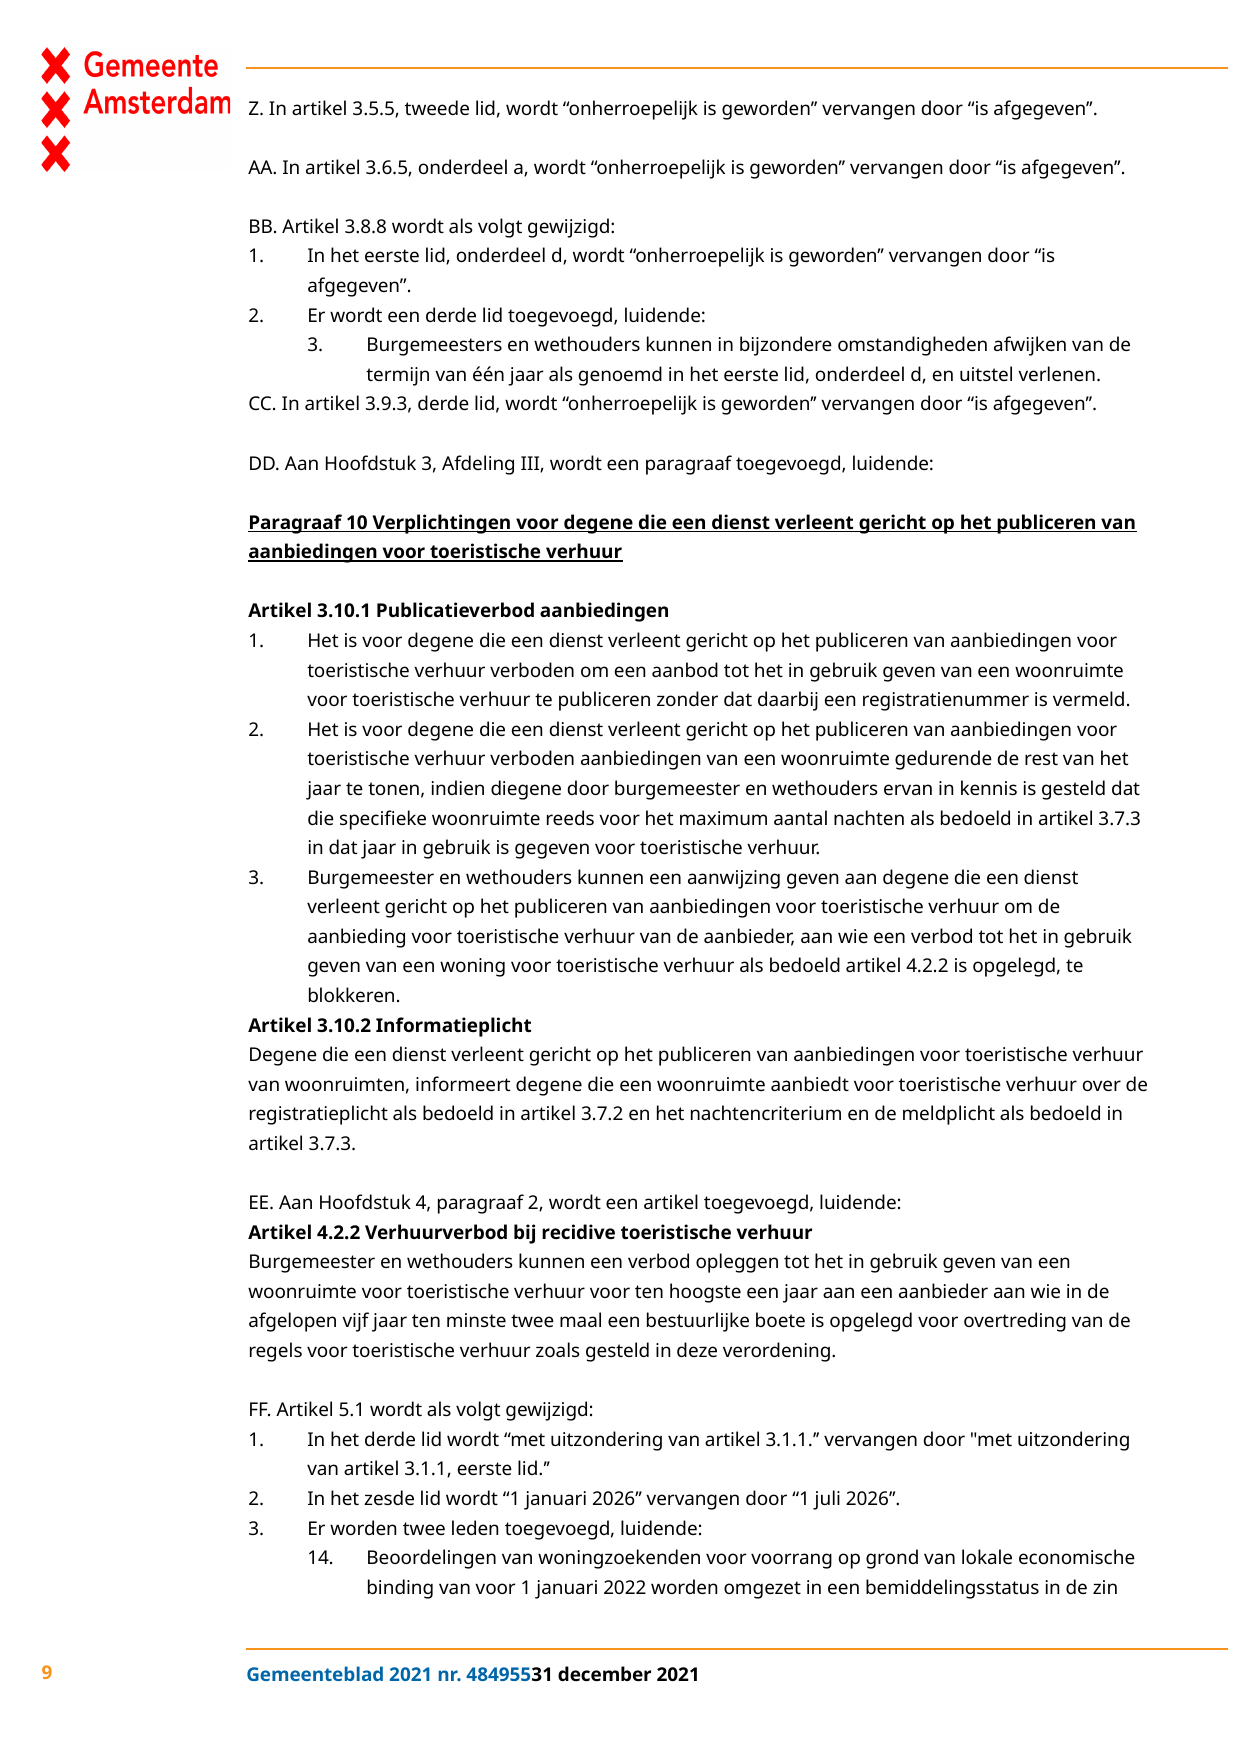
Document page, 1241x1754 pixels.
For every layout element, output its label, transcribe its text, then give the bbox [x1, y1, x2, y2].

list Er worden twee leden toegevoegd, luidende: [248, 1515, 1152, 1541]
text CC. In artikel 3.9.3, derde lid, wordt “onherroepelijk is geworden’’ vervangen door “is afgegeven’’. [248, 391, 1152, 416]
list In het zesde lid wordt “1 januari 2026’’ vervangen door “1 juli 2026’’. [248, 1485, 1152, 1511]
text Degene die een dienst verleent gericht op het publiceren van aanbiedingen voor toeristische verhuur van woonruimten, informeert degene die een woonruimte aanbiedt voor toeristische verhuur over de registratieplicht als bedoeld in artikel 3.7.2 en het nachtencriterium en de meldplicht als bedoeld in artikel 3.7.3. [248, 1041, 1152, 1156]
list In het eerste lid, onderdeel d, wordt “onherroepelijk is geworden’’ vervangen door “is afgegeven’’. [248, 243, 1152, 298]
list Burgemeester en wethouders kunnen een aanwijzing geven aan degene die een dienst verleent gericht op het publiceren van aanbiedingen voor toeristische verhuur om de aanbieding voor toeristische verhuur van de aanbieder, aan wie een verbod tot het in gebruik geven van een woning voor toeristische verhuur als bedoeld artikel 4.2.2 is opgelegd, te blokkeren. [248, 864, 1152, 1008]
list In het derde lid wordt “met uitzondering van artikel 3.1.1.’’ vervangen door "met uitzondering van artikel 3.1.1, eerste lid.’’ [248, 1426, 1152, 1481]
picture [41, 47, 231, 172]
text Artikel 3.10.1 Publicatieverbod aanbiedingen [248, 598, 1152, 623]
list Het is voor degene die een dienst verleent gericht op het publiceren van aanbiedingen voor toeristische verhuur verboden aanbiedingen van een woonruimte gedurende de rest van het jaar te tonen, indien diegene door burgemeester en wethouders ervan in kennis is gesteld dat die specifieke woonruimte reeds voor het maximum aantal nachten als bedoeld in artikel 3.7.3 in dat jaar in gebruik is gegeven voor toeristische verhuur. [248, 716, 1152, 860]
list Burgemeesters en wethouders kunnen in bijzondere omstandigheden afwijken van de termijn van één jaar als genoemd in het eerste lid, onderdeel d, en uitstel verlenen. [307, 331, 1152, 387]
text FF. Artikel 5.1 wordt als volgt gewijzigd: [248, 1396, 1152, 1422]
text Paragraaf 10 Verplichtingen voor degene die een dienst verleent gericht op het publiceren van aanbiedingen voor toeristische verhuur [248, 509, 1152, 564]
text Burgemeester en wethouders kunnen een verbod opleggen tot het in gebruik geven van een woonruimte voor toeristische verhuur voor ten hoogste een jaar aan een aanbieder aan wie in de afgelopen vijf jaar ten minste twee maal een bestuurlijke boete is opgelegd voor overtreding van de regels voor toeristische verhuur zoals gesteld in deze verordening. [248, 1248, 1152, 1363]
list Beoordelingen van woningzoekenden voor voorrang op grond van lokale economische binding van voor 1 januari 2022 worden omgezet in een bemiddelingsstatus in de zin [307, 1544, 1152, 1600]
text EE. Aan Hoofdstuk 4, paragraaf 2, wordt een artikel toegevoegd, luidende: [248, 1189, 1152, 1215]
text Artikel 4.2.2 Verhuurverbod bij recidive toeristische verhuur [248, 1219, 1152, 1245]
text DD. Aan Hoofdstuk 3, Afdeling III, wordt een paragraaf toegevoegd, luidende: [248, 450, 1152, 476]
text Artikel 3.10.2 Informatieplicht [248, 1012, 1152, 1038]
text AA. In artikel 3.6.5, onderdeel a, wordt “onherroepelijk is geworden’’ vervangen door “is afgegeven’’. [248, 154, 1152, 180]
list Er wordt een derde lid toegevoegd, luidende: [248, 302, 1152, 328]
text Z. In artikel 3.5.5, tweede lid, wordt “onherroepelijk is geworden’’ vervangen door “is afgegeven’’. [248, 95, 1152, 121]
list Het is voor degene die een dienst verleent gericht op het publiceren van aanbiedingen voor toeristische verhuur verboden om een aanbod tot het in gebruik geven van een woonruimte voor toeristische verhuur te publiceren zonder dat daarbij een registratienummer is vermeld. [248, 627, 1152, 712]
text BB. Artikel 3.8.8 wordt als volgt gewijzigd: [248, 213, 1152, 239]
